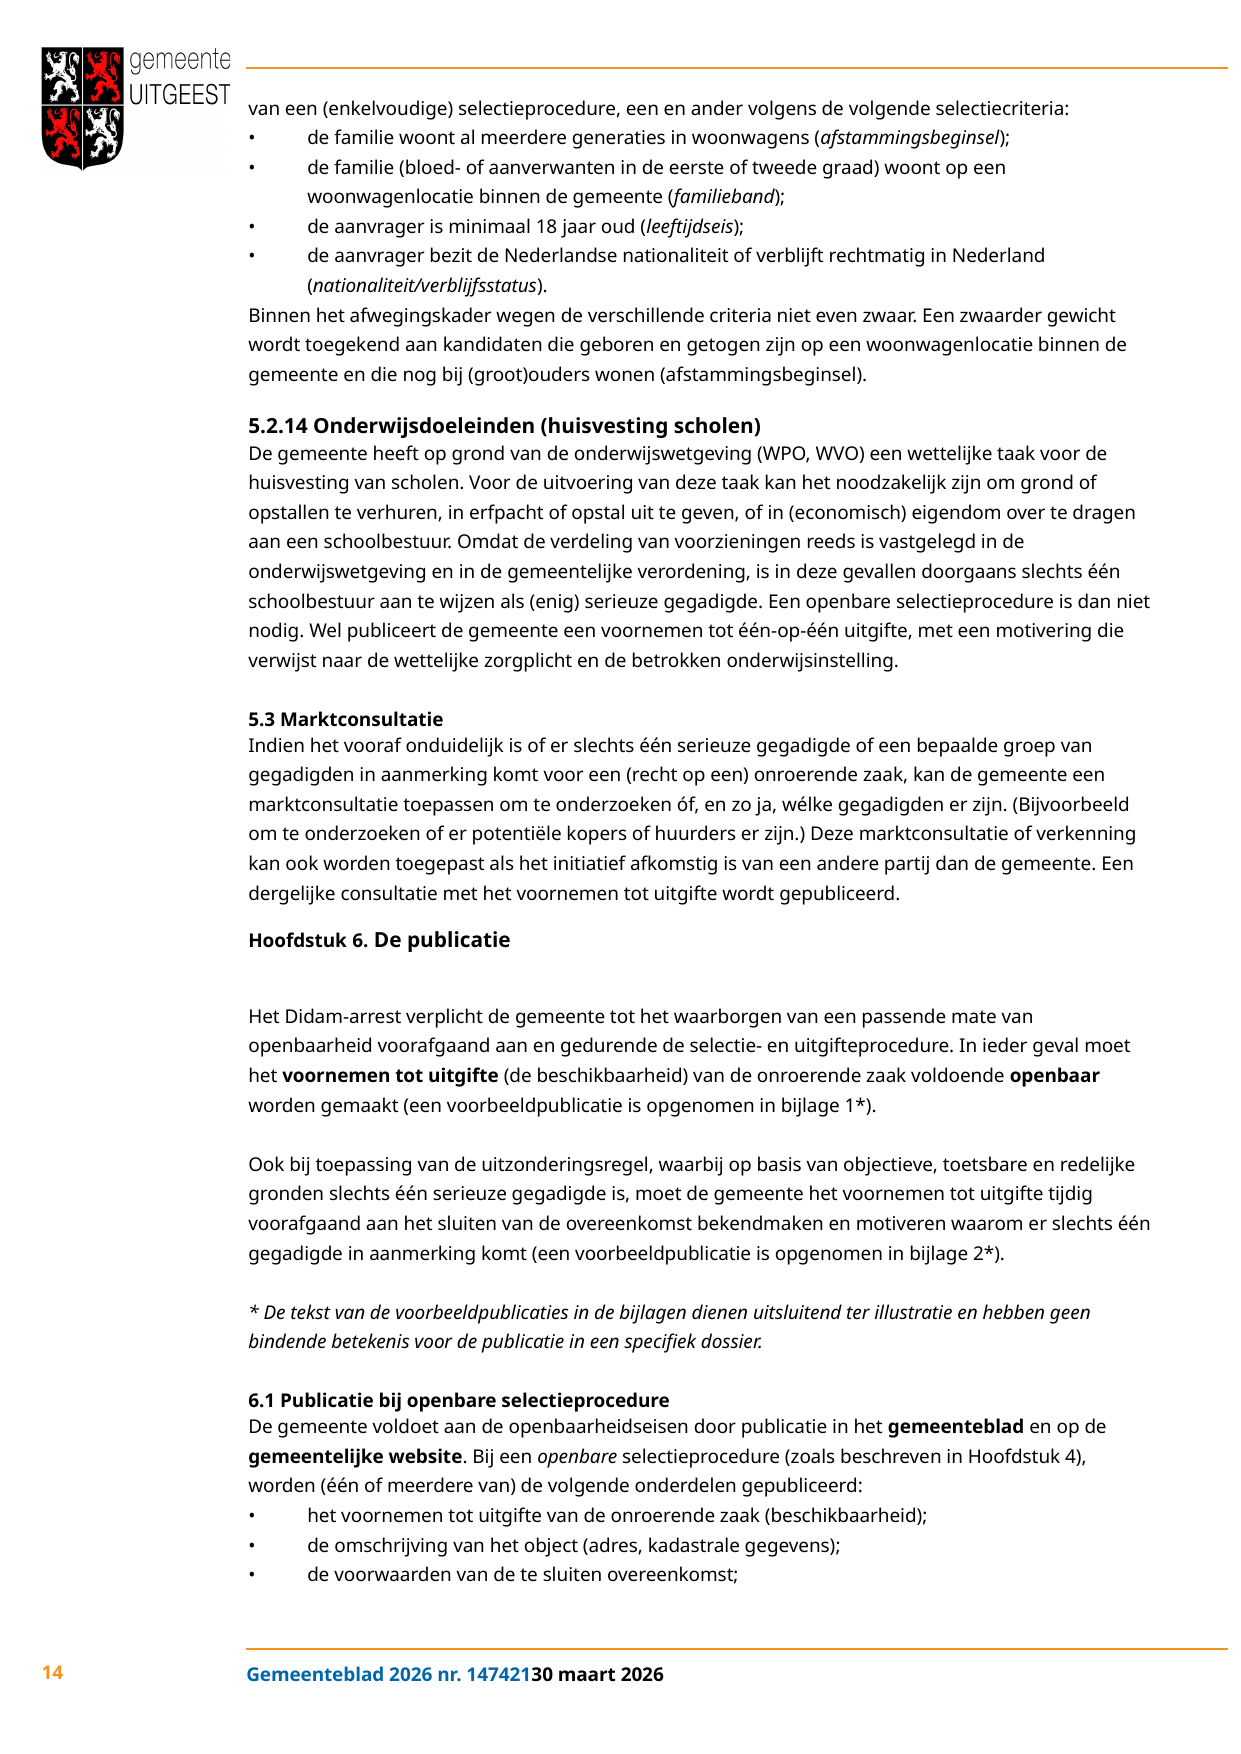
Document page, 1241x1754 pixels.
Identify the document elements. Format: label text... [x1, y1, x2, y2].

text van een (enkelvoudige) selectieprocedure, een en ander volgens de volgende selectiecriteria: [248, 95, 1152, 121]
text De gemeente voldoet aan de openbaarheidseisen door publicatie in het gemeenteblad en op de gemeentelijke website. Bij een openbare selectieprocedure (zoals beschreven in Hoofdstuk 4), worden (één of meerdere van) de volgende onderdelen gepubliceerd: [248, 1413, 1152, 1498]
list de familie (bloed- of aanverwanten in de eerste of tweede graad) woont op een woonwagenlocatie binnen de gemeente (familieband); [248, 154, 1152, 209]
list de aanvrager bezit de Nederlandse nationaliteit of verblijft rechtmatig in Nederland (nationaliteit/verblijfsstatus). [248, 243, 1152, 298]
list het voornemen tot uitgifte van de onroerende zaak (beschikbaarheid); [248, 1502, 1152, 1528]
text Binnen het afwegingskader wegen de verschillende criteria niet even zwaar. Een zwaarder gewicht wordt toegekend aan kandidaten die geboren en getogen zijn op een woonwagenlocatie binnen de gemeente en die nog bij (groot)ouders wonen (afstammingsbeginsel). [248, 302, 1152, 387]
text De gemeente heeft op grond van de onderwijswetgeving (WPO, WVO) een wettelijke taak voor de huisvesting van scholen. Voor de uitvoering van deze taak kan het noodzakelijk zijn om grond of opstallen te verhuren, in erfpacht of opstal uit te geven, of in (economisch) eigendom over te dragen aan een schoolbestuur. Omdat de verdeling van voorzieningen reeds is vastgelegd in de onderwijswetgeving en in de gemeentelijke verordening, is in deze gevallen doorgaans slechts één schoolbestuur aan te wijzen als (enig) serieuze gegadigde. Een openbare selectieprocedure is dan niet nodig. Wel publiceert de gemeente een voornemen tot één-op-één uitgifte, met een motivering die verwijst naar de wettelijke zorgplicht en de betrokken onderwijsinstelling. [248, 440, 1152, 673]
list de familie woont al meerdere generaties in woonwagens (afstammingsbeginsel); [248, 124, 1152, 150]
list de aanvrager is minimaal 18 jaar oud (leeftijdseis); [248, 213, 1152, 239]
text 6.1 Publicatie bij openbare selectieprocedure [248, 1388, 1152, 1413]
list de voorwaarden van de te sluiten overeenkomst; [248, 1561, 1152, 1587]
picture [41, 47, 231, 172]
text Ook bij toepassing van de uitzonderingsregel, waarbij op basis van objectieve, toetsbare en redelijke gronden slechts één serieuze gegadigde is, moet de gemeente het voornemen tot uitgifte tijdig voorafgaand aan het sluiten van de overeenkomst bekendmaken en motiveren waarom er slechts één gegadigde in aanmerking komt (een voorbeeldpublicatie is opgenomen in bijlage 2*). [248, 1151, 1152, 1266]
text * De tekst van de voorbeeldpublicaties in de bijlagen dienen uitsluitend ter illustratie en hebben geen bindende betekenis voor de publicatie in een specifiek dossier. [248, 1299, 1152, 1354]
text Het Didam-arrest verplicht de gemeente tot het waarborgen van een passende mate van openbaarheid voorafgaand aan en gedurende de selectie- en uitgifteprocedure. In ieder geval moet het voornemen tot uitgifte (de beschikbaarheid) van de onroerende zaak voldoende openbaar worden gemaakt (een voorbeeldpublicatie is opgenomen in bijlage 1*). [248, 1003, 1152, 1118]
text Indien het vooraf onduidelijk is of er slechts één serieuze gegadigde of een bepaalde groep van gegadigden in aanmerking komt voor een (recht op een) onroerende zaak, kan de gemeente een marktconsultatie toepassen om te onderzoeken óf, en zo ja, wélke gegadigden er zijn. (Bijvoorbeeld om te onderzoeken of er potentiële kopers of huurders er zijn.) Deze marktconsultatie of verkenning kan ook worden toegepast als het initiatief afkomstig is van een andere partij dan de gemeente. Een dergelijke consultatie met het voornemen tot uitgifte wordt gepubliceerd. [248, 732, 1152, 906]
list de omschrijving van het object (adres, kadastrale gegevens); [248, 1532, 1152, 1557]
text 5.3 Marktconsultatie [248, 706, 1152, 732]
text Hoofdstuk 6. De publicatie [248, 925, 1152, 954]
text 5.2.14 Onderwijsdoeleinden (huisvesting scholen) [248, 411, 1152, 440]
